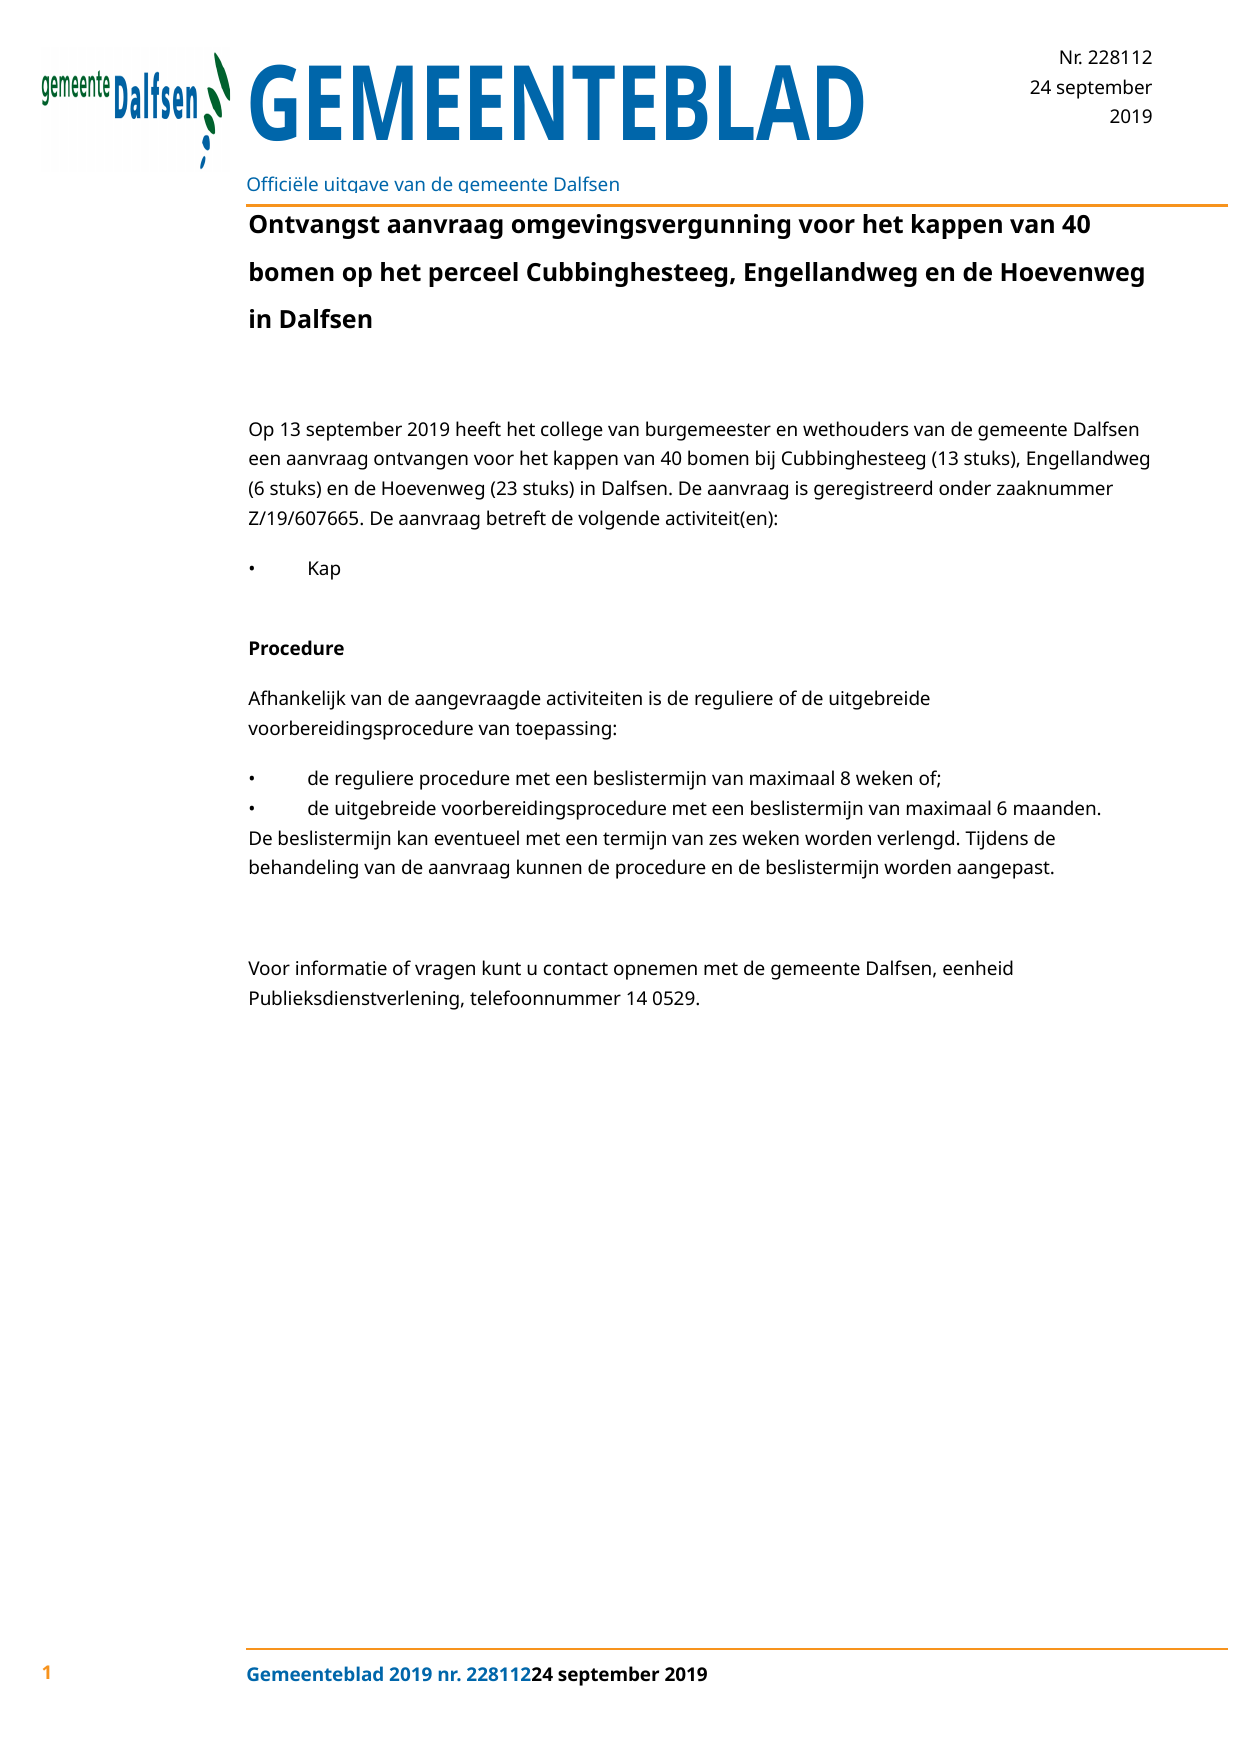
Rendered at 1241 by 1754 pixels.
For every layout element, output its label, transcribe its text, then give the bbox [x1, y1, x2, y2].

list de uitgebreide voorbereidingsprocedure met een beslistermijn van maximaal 6 maanden. [248, 795, 1152, 821]
list Kap [248, 555, 1152, 581]
text De beslistermijn kan eventueel met een termijn van zes weken worden verlengd. Tijdens de behandeling van de aanvraag kunnen de procedure en de beslistermijn worden aangepast. [248, 825, 1152, 880]
text Voor informatie of vragen kunt u contact opnemen met de gemeente Dalfsen, eenheid Publieksdienstverlening, telefoonnummer 14 0529. [248, 955, 1152, 1010]
text Afhankelijk van de aangevraagde activiteiten is de reguliere of de uitgebreide voorbereidingsprocedure van toepassing: [248, 686, 1152, 741]
text Op 13 september 2019 heeft het college van burgemeester en wethouders van de gemeente Dalfsen een aanvraag ontvangen voor het kappen van 40 bomen bij Cubbinghesteeg (13 stuks), Engellandweg (6 stuks) en de Hoevenweg (23 stuks) in Dalfsen. De aanvraag is geregistreerd onder zaaknummer Z/19/607665. De aanvraag betreft de volgende activiteit(en): [248, 416, 1152, 530]
text Procedure [248, 635, 1152, 661]
list de reguliere procedure met een beslistermijn van maximaal 8 weken of; [248, 766, 1152, 791]
picture [41, 47, 231, 172]
text Ontvangst aanvraag omgevingsvergunning voor het kappen van 40 bomen op het perceel Cubbinghesteeg, Engellandweg en de Hoevenweg in Dalfsen [248, 207, 1152, 336]
